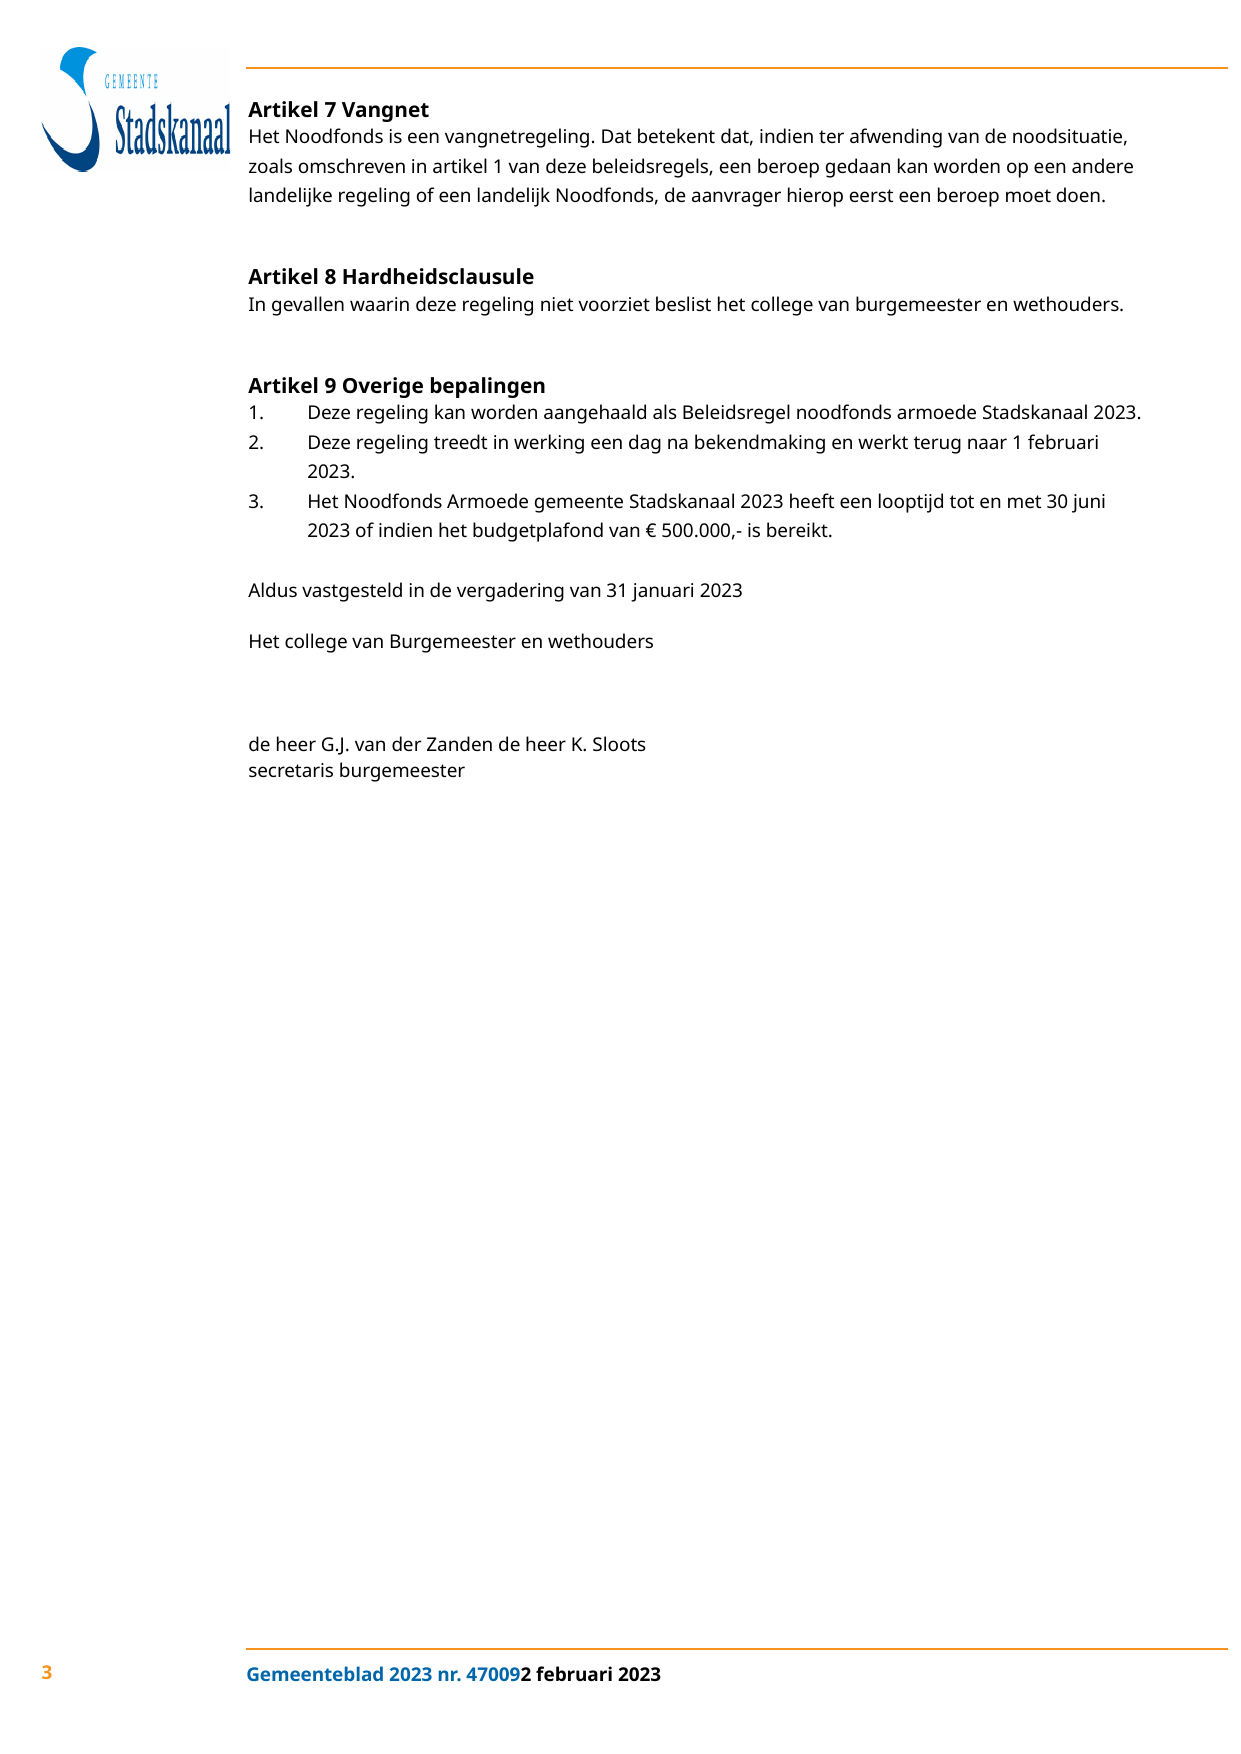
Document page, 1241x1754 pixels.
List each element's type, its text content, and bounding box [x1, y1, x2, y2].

text In gevallen waarin deze regeling niet voorziet beslist het college van burgemeester en wethouders. [248, 291, 1152, 317]
text Artikel 7 Vangnet [248, 95, 1152, 123]
text Het college van Burgemeester en wethouders [248, 628, 1152, 654]
list Deze regeling kan worden aangehaald als Beleidsregel noodfonds armoede Stadskanaal 2023. [248, 399, 1152, 425]
text Het Noodfonds is een vangnetregeling. Dat betekent dat, indien ter afwending van de noodsituatie, zoals omschreven in artikel 1 van deze beleidsregels, een beroep gedaan kan worden op een andere landelijke regeling of een landelijk Noodfonds, de aanvrager hierop eerst een beroep moet doen. [248, 123, 1152, 208]
text secretaris burgemeester [248, 757, 1152, 783]
list Het Noodfonds Armoede gemeente Stadskanaal 2023 heeft een looptijd tot en met 30 juni 2023 of indien het budgetplafond van € 500.000,- is bereikt. [248, 488, 1152, 543]
text Artikel 9 Overige bepalingen [248, 371, 1152, 399]
text Artikel 8 Hardheidsclausule [248, 262, 1152, 291]
list Deze regeling treedt in werking een dag na bekendmaking en werkt terug naar 1 februari 2023. [248, 429, 1152, 484]
text Aldus vastgesteld in de vergadering van 31 januari 2023 [248, 577, 1152, 602]
text de heer G.J. van der Zanden de heer K. Sloots [248, 731, 1152, 757]
picture [41, 47, 231, 172]
